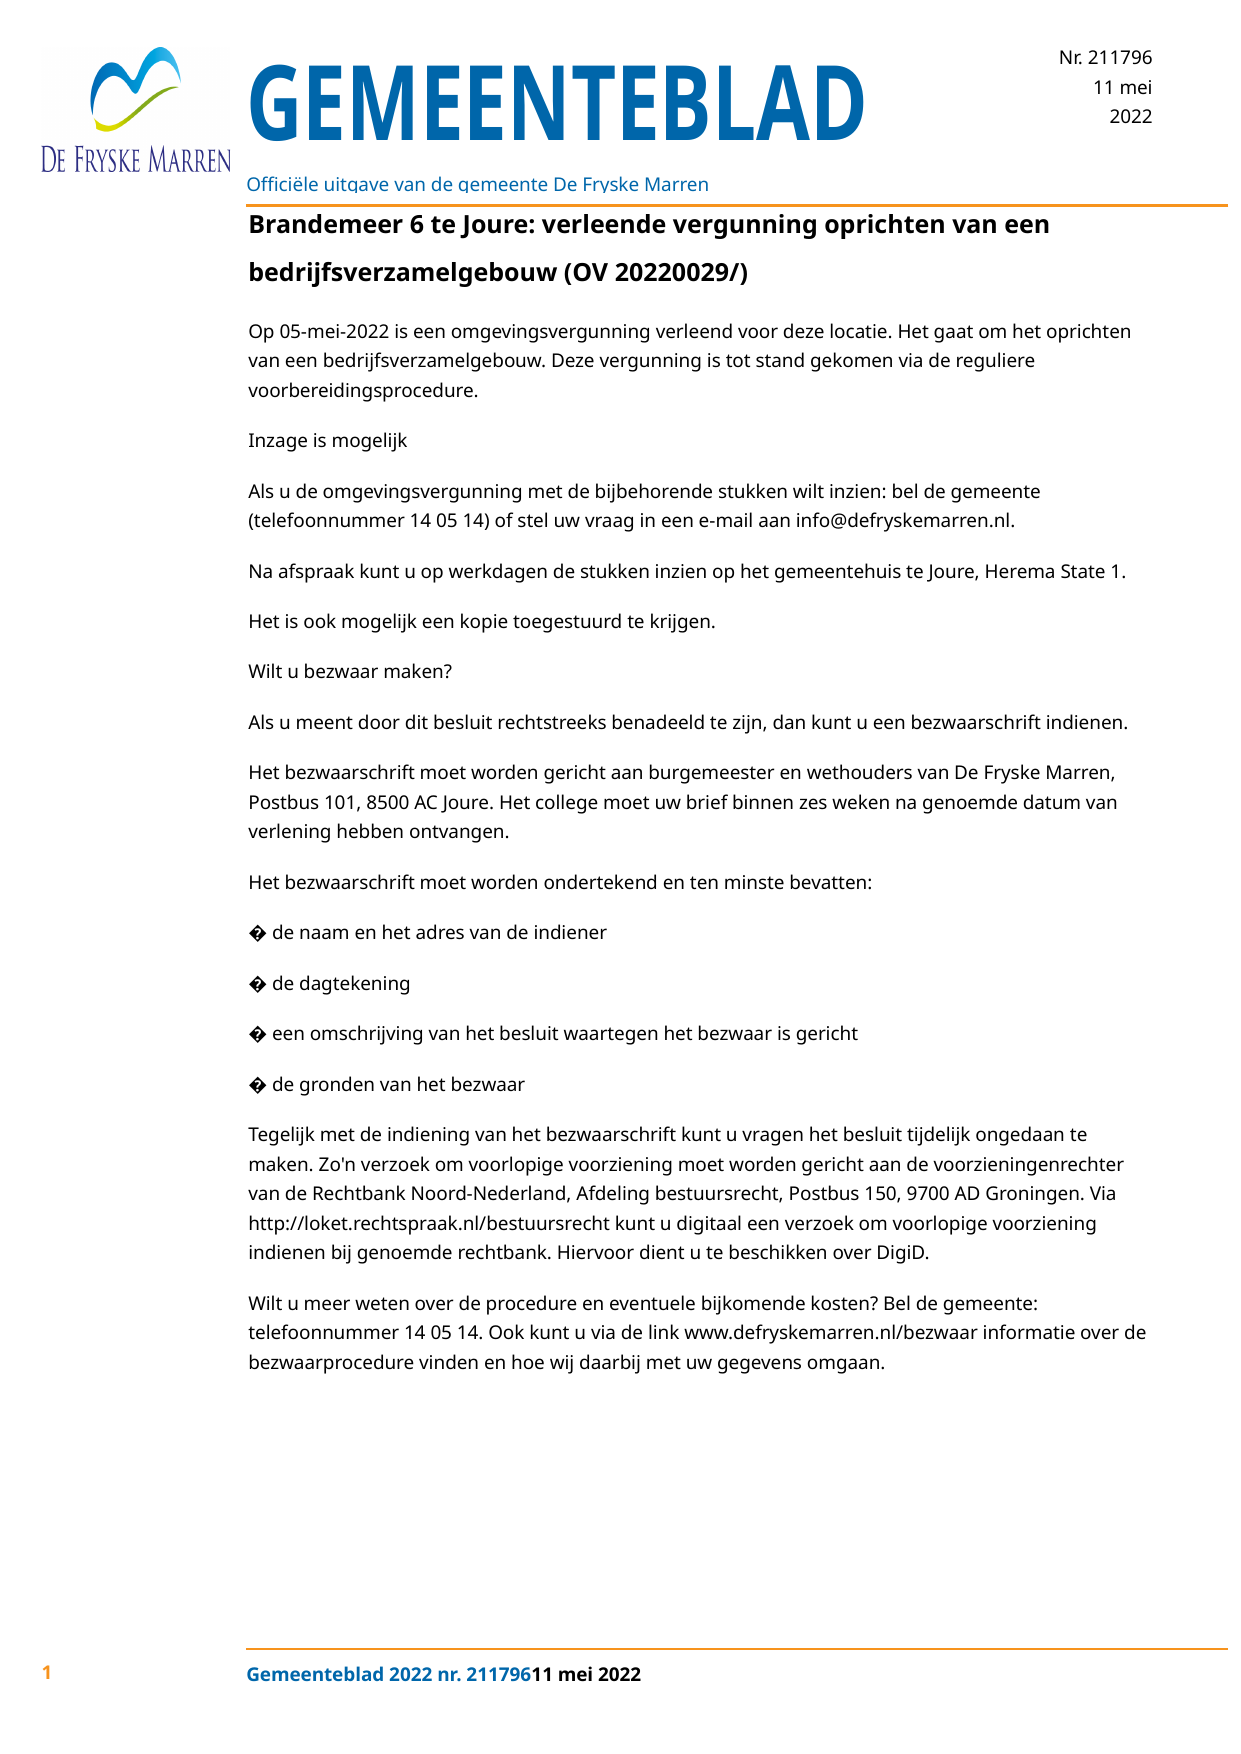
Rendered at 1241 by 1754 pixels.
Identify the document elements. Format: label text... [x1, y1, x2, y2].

text � de naam en het adres van de indiener [248, 919, 1152, 945]
text Tegelijk met de indiening van het bezwaarschrift kunt u vragen het besluit tijdelijk ongedaan te maken. Zo'n verzoek om voorlopige voorziening moet worden gericht aan de voorzieningenrechter van de Rechtbank Noord-Nederland, Afdeling bestuursrecht, Postbus 150, 9700 AD Groningen. Via http://loket.rechtspraak.nl/bestuursrecht kunt u digitaal een verzoek om voorlopige voorziening indienen bij genoemde rechtbank. Hiervoor dient u te beschikken over DigiD. [248, 1121, 1152, 1265]
text � de gronden van het bezwaar [248, 1071, 1152, 1097]
text Wilt u meer weten over de procedure en eventuele bijkomende kosten? Bel de gemeente: telefoonnummer 14 05 14. Ook kunt u via de link www.defryskemarren.nl/bezwaar informatie over de bezwaarprocedure vinden en hoe wij daarbij met uw gegevens omgaan. [248, 1290, 1152, 1375]
picture [41, 47, 231, 172]
text Op 05-mei-2022 is een omgevingsvergunning verleend voor deze locatie. Het gaat om het oprichten van een bedrijfsverzamelgebouw. Deze vergunning is tot stand gekomen via de reguliere voorbereidingsprocedure. [248, 318, 1152, 403]
text Het bezwaarschrift moet worden gericht aan burgemeester en wethouders van De Fryske Marren, Postbus 101, 8500 AC Joure. Het college moet uw brief binnen zes weken na genoemde datum van verlening hebben ontvangen. [248, 759, 1152, 844]
text Het bezwaarschrift moet worden ondertekend en ten minste bevatten: [248, 869, 1152, 895]
text Brandemeer 6 te Joure: verleende vergunning oprichten van een bedrijfsverzamelgebouw (OV 20220029/) [248, 207, 1152, 288]
text Als u de omgevingsvergunning met de bijbehorende stukken wilt inzien: bel de gemeente (telefoonnummer 14 05 14) of stel uw vraag in een e-mail aan info@defryskemarren.nl. [248, 478, 1152, 533]
text Wilt u bezwaar maken? [248, 659, 1152, 684]
text � de dagtekening [248, 970, 1152, 996]
text � een omschrijving van het besluit waartegen het bezwaar is gericht [248, 1020, 1152, 1046]
text Als u meent door dit besluit rechtstreeks benadeeld te zijn, dan kunt u een bezwaarschrift indienen. [248, 709, 1152, 735]
text Het is ook mogelijk een kopie toegestuurd te krijgen. [248, 608, 1152, 634]
text Inzage is mogelijk [248, 427, 1152, 453]
text Na afspraak kunt u op werkdagen de stukken inzien op het gemeentehuis te Joure, Herema State 1. [248, 558, 1152, 584]
